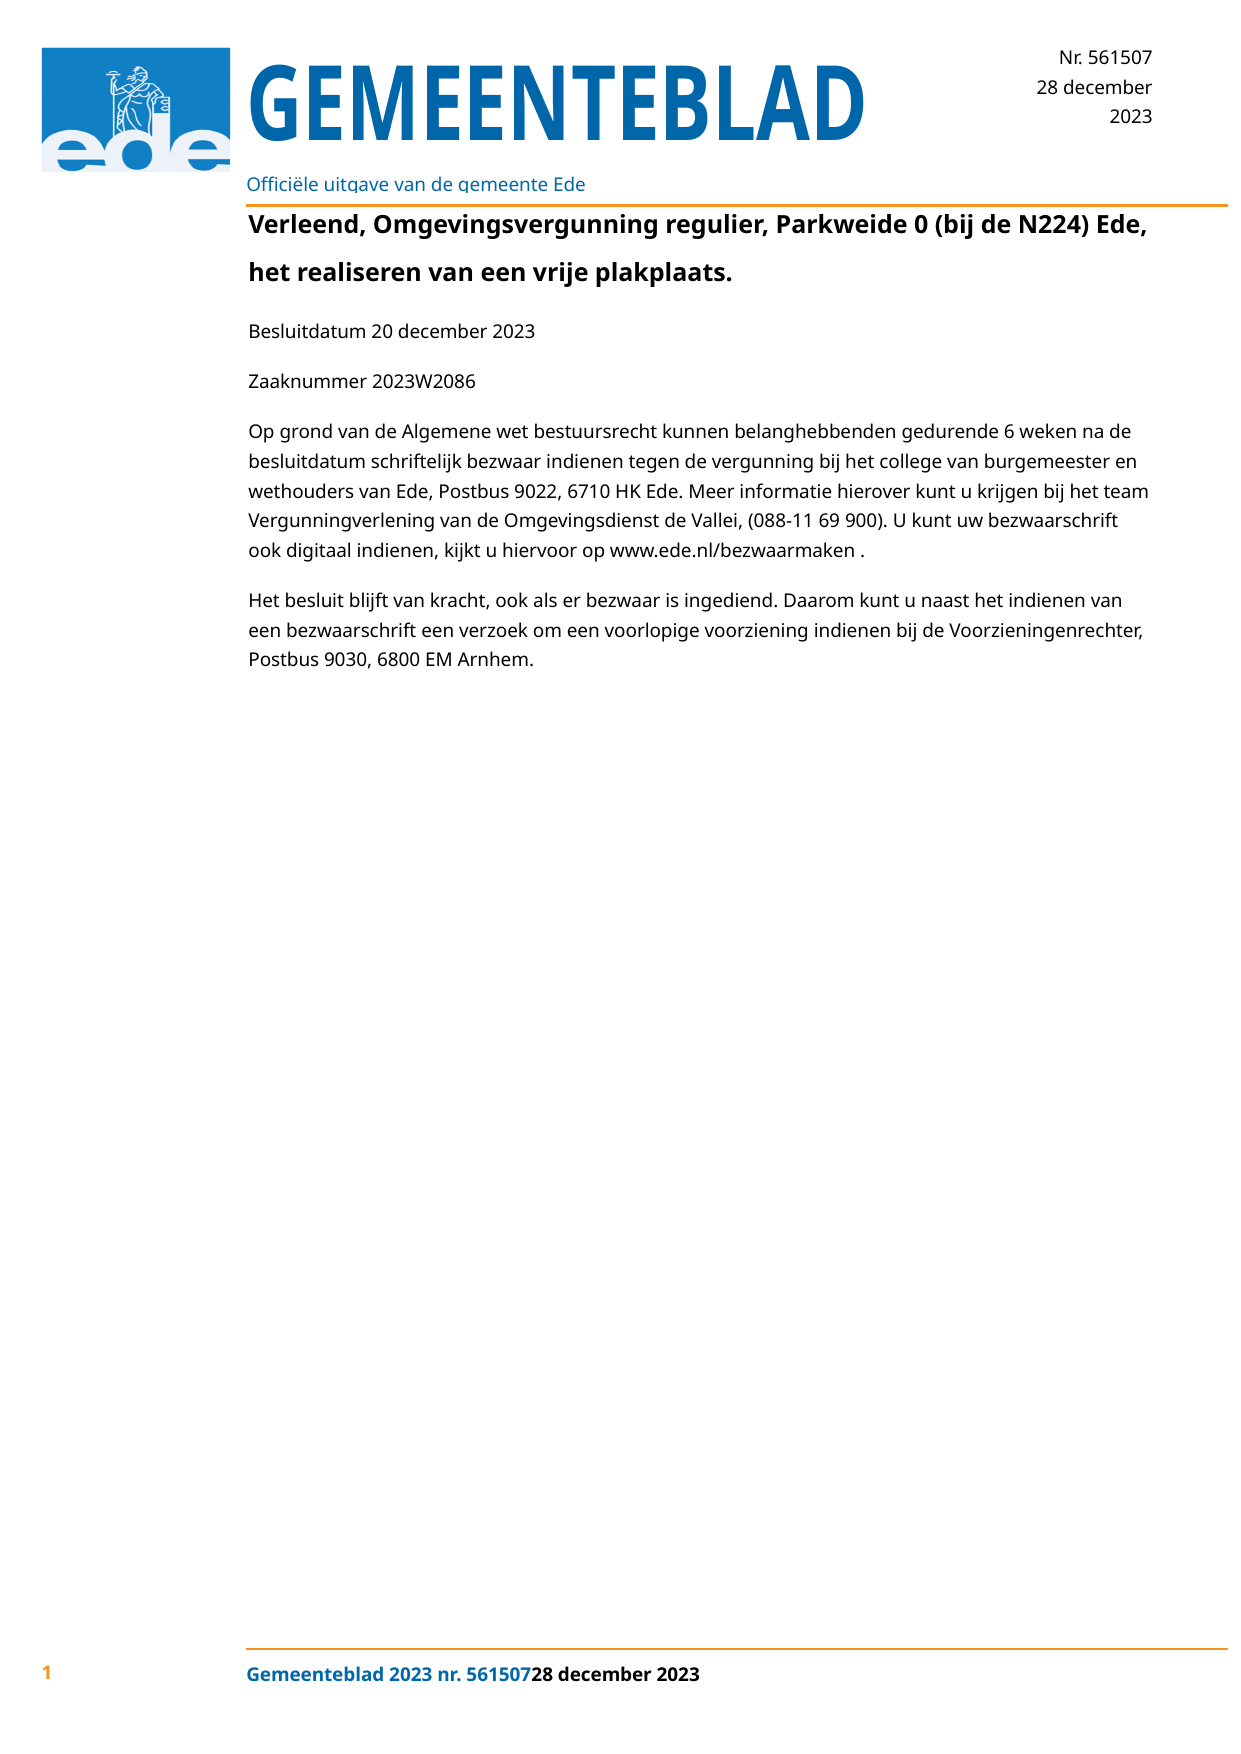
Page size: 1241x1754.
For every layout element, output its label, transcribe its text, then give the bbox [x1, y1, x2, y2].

text Besluitdatum 20 december 2023 [248, 318, 1152, 344]
text Het besluit blijft van kracht, ook als er bezwaar is ingediend. Daarom kunt u naast het indienen van een bezwaarschrift een verzoek om een voorlopige voorziening indienen bij de Voorzieningenrechter, Postbus 9030, 6800 EM Arnhem. [248, 587, 1152, 672]
picture [41, 47, 231, 172]
text Op grond van de Algemene wet bestuursrecht kunnen belanghebbenden gedurende 6 weken na de besluitdatum schriftelijk bezwaar indienen tegen de vergunning bij het college van burgemeester en wethouders van Ede, Postbus 9022, 6710 HK Ede. Meer informatie hierover kunt u krijgen bij het team Vergunningverlening van de Omgevingsdienst de Vallei, (088-11 69 900). U kunt uw bezwaarschrift ook digitaal indienen, kijkt u hiervoor op www.ede.nl/bezwaarmaken . [248, 419, 1152, 563]
text Verleend, Omgevingsvergunning regulier, Parkweide 0 (bij de N224) Ede, het realiseren van een vrije plakplaats. [248, 207, 1152, 288]
text Zaaknummer 2023W2086 [248, 368, 1152, 394]
